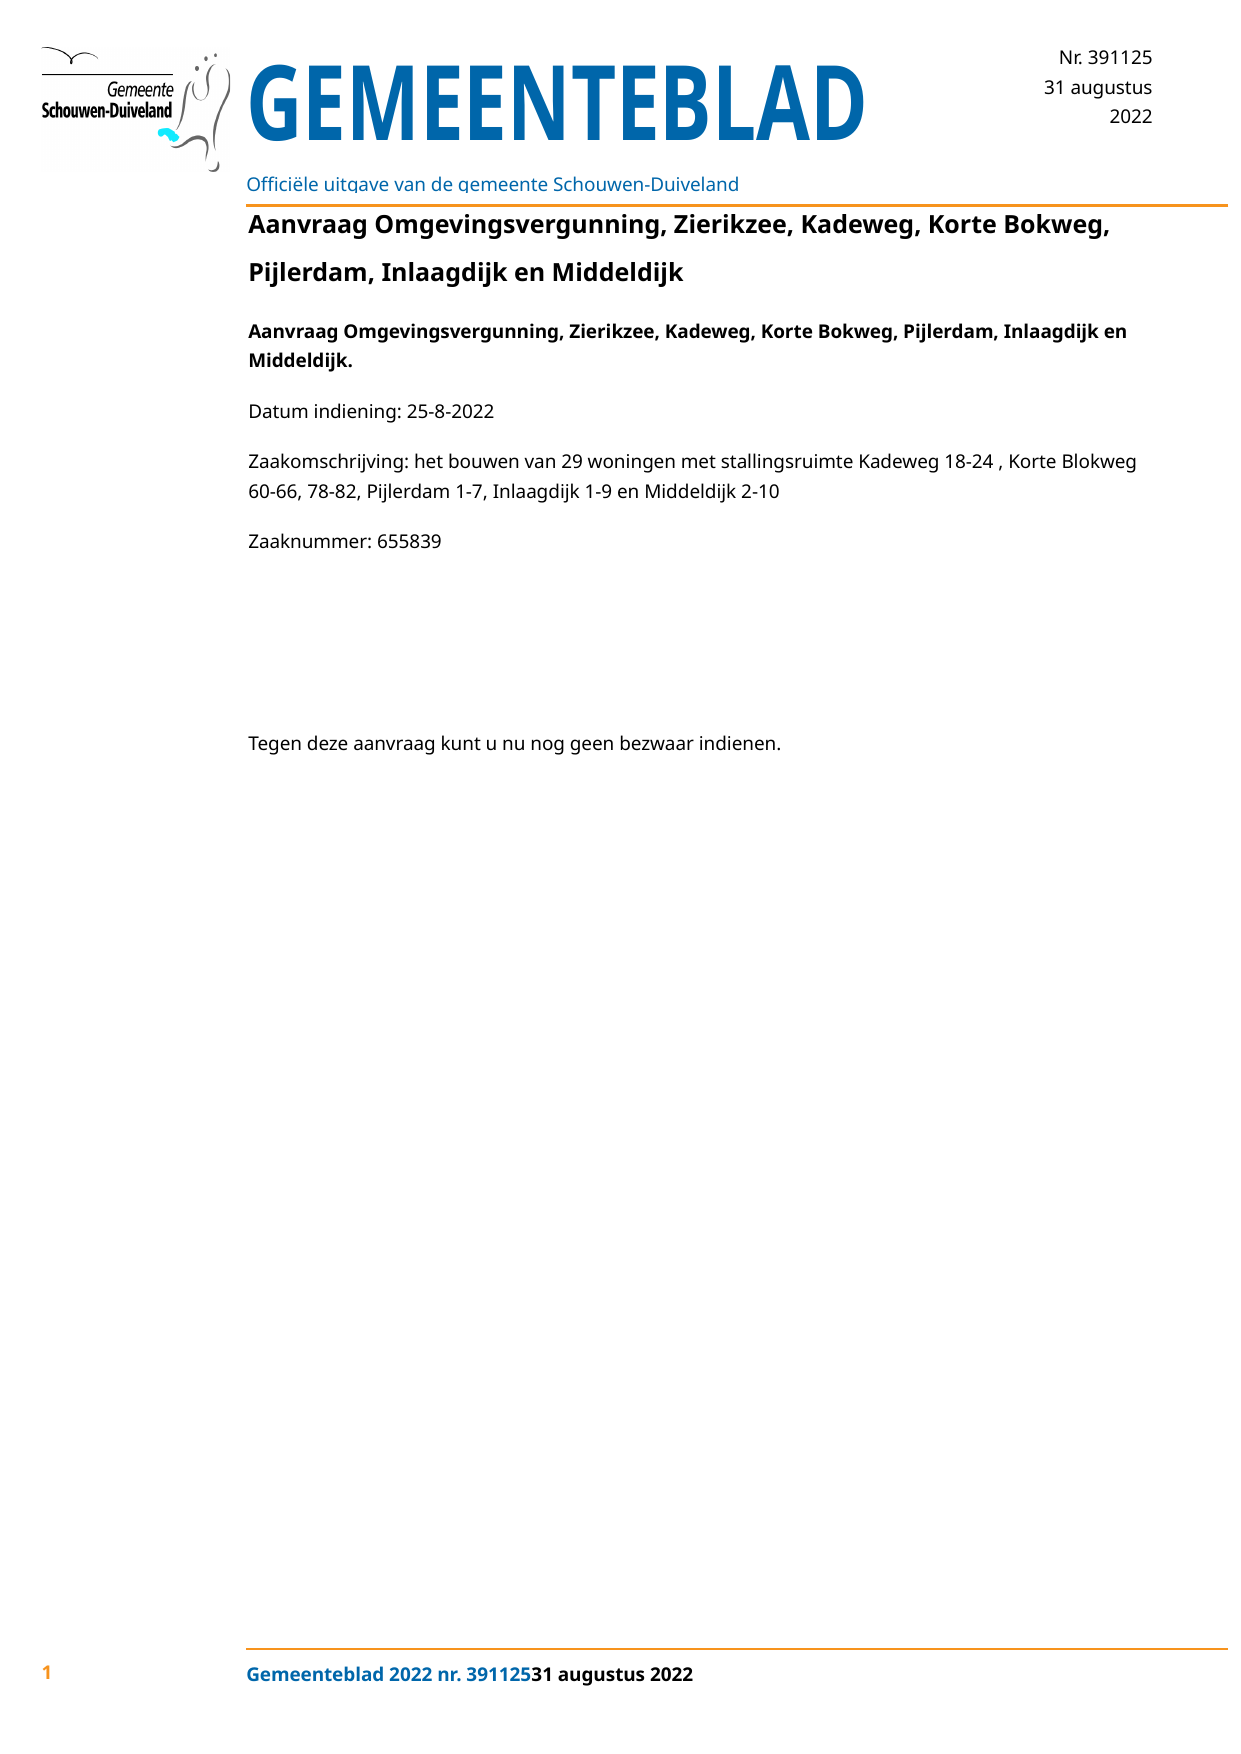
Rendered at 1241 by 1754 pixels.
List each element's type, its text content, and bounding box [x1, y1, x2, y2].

picture [41, 47, 231, 172]
text Aanvraag Omgevingsvergunning, Zierikzee, Kadeweg, Korte Bokweg, Pijlerdam, Inlaagdijk en Middeldijk. [248, 318, 1152, 373]
text Tegen deze aanvraag kunt u nu nog geen bezwaar indienen. [248, 730, 1152, 756]
text Aanvraag Omgevingsvergunning, Zierikzee, Kadeweg, Korte Bokweg, Pijlerdam, Inlaagdijk en Middeldijk [248, 207, 1152, 288]
text Zaaknummer: 655839 [248, 528, 1152, 554]
text Zaakomschrijving: het bouwen van 29 woningen met stallingsruimte Kadeweg 18-24 , Korte Blokweg 60-66, 78-82, Pijlerdam 1-7, Inlaagdijk 1-9 en Middeldijk 2-10 [248, 448, 1152, 504]
text Datum indiening: 25-8-2022 [248, 398, 1152, 424]
